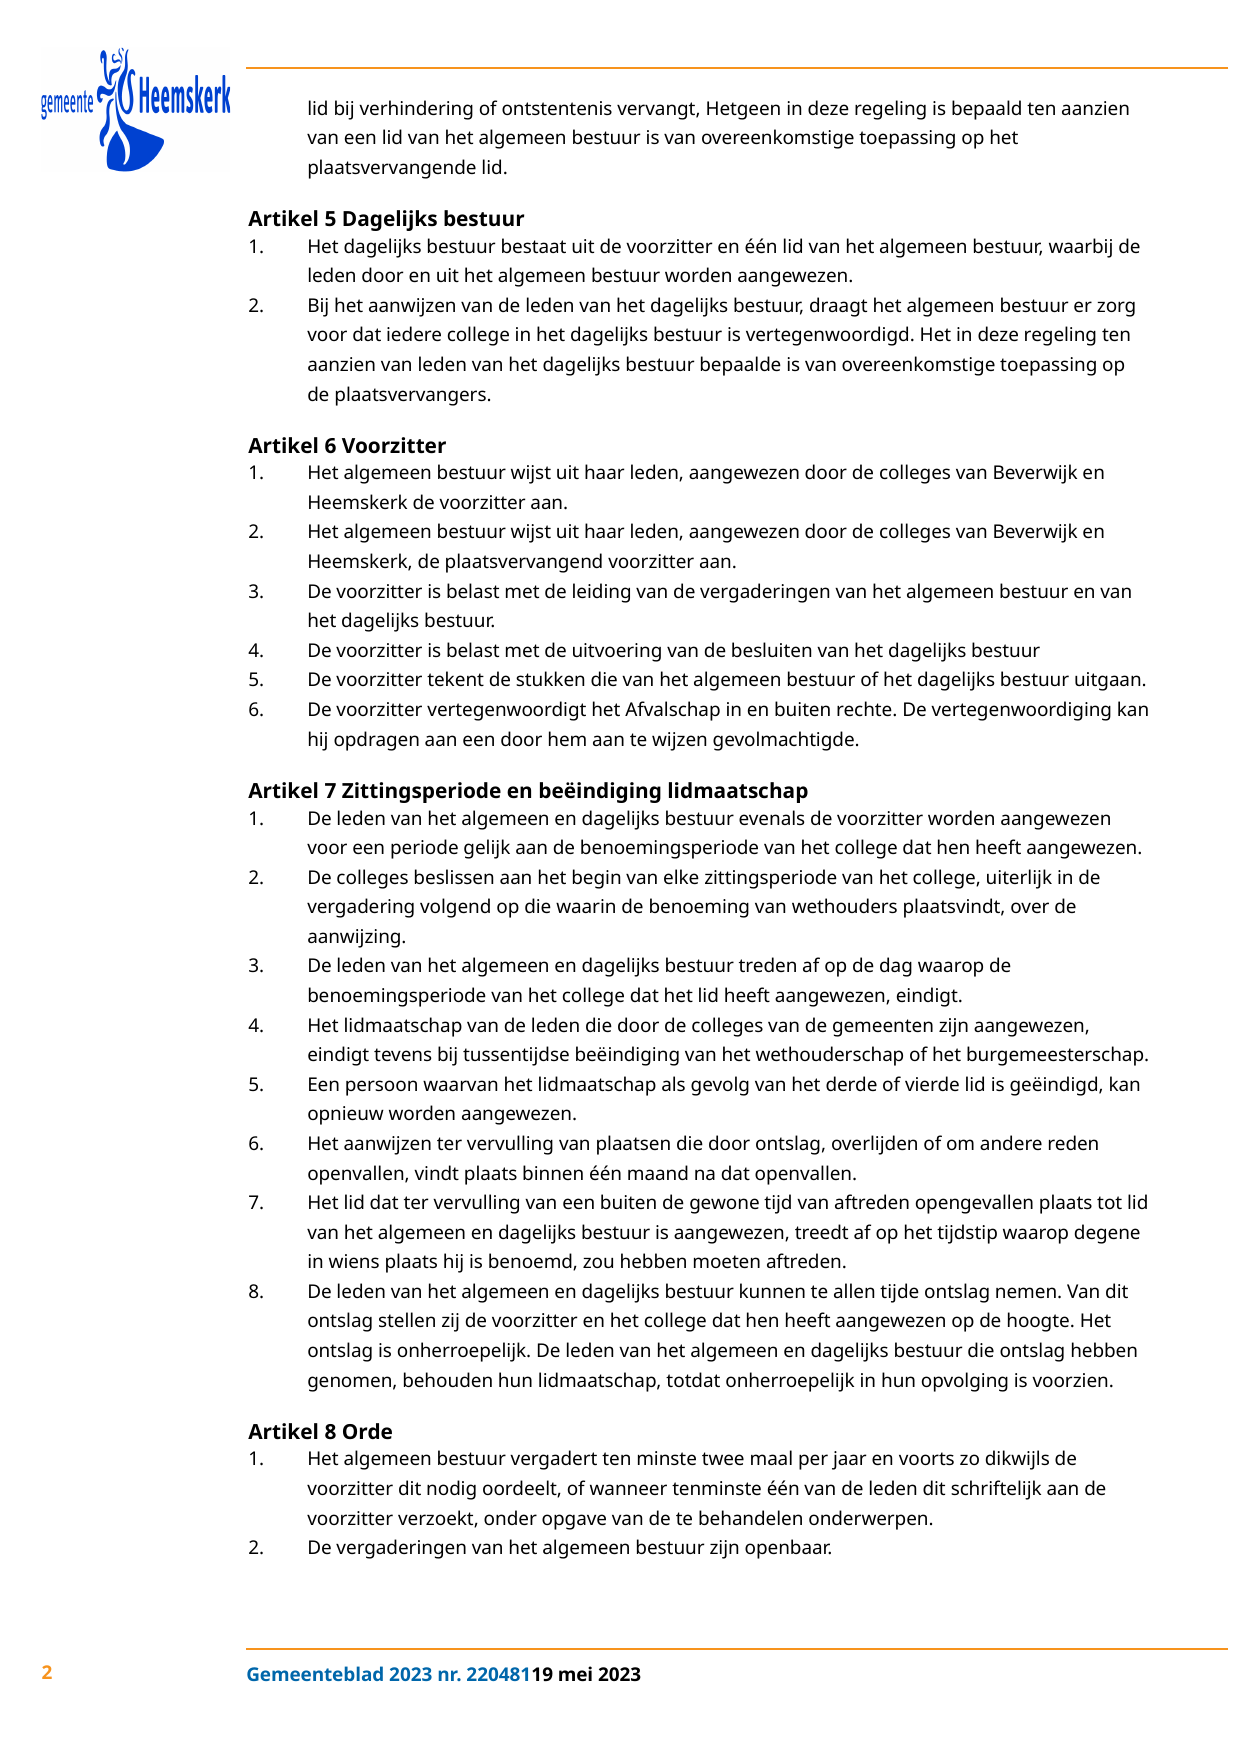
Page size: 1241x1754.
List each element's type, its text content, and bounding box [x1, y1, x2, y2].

list De leden van het algemeen en dagelijks bestuur evenals de voorzitter worden aangewezen voor een periode gelijk aan de benoemingsperiode van het college dat hen heeft aangewezen. [248, 805, 1152, 860]
list Een persoon waarvan het lidmaatschap als gevolg van het derde of vierde lid is geëindigd, kan opnieuw worden aangewezen. [248, 1071, 1152, 1126]
list Het algemeen bestuur wijst uit haar leden, aangewezen door de colleges van Beverwijk en Heemskerk, de plaatsvervangend voorzitter aan. [248, 519, 1152, 574]
list De leden van het algemeen en dagelijks bestuur treden af op de dag waarop de benoemingsperiode van het college dat het lid heeft aangewezen, eindigt. [248, 953, 1152, 1008]
text Artikel 7 Zittingsperiode en beëindiging lidmaatschap [248, 776, 1152, 805]
text Artikel 6 Voorzitter [248, 431, 1152, 459]
list De voorzitter is belast met de leiding van de vergaderingen van het algemeen bestuur en van het dagelijks bestuur. [248, 578, 1152, 633]
list Bij het aanwijzen van de leden van het dagelijks bestuur, draagt het algemeen bestuur er zorg voor dat iedere college in het dagelijks bestuur is vertegenwoordigd. Het in deze regeling ten aanzien van leden van het dagelijks bestuur bepaalde is van overeenkomstige toepassing op de plaatsvervangers. [248, 292, 1152, 406]
list De voorzitter vertegenwoordigt het Afvalschap in en buiten rechte. De vertegenwoordiging kan hij opdragen aan een door hem aan te wijzen gevolmachtigde. [248, 696, 1152, 752]
list Het lid dat ter vervulling van een buiten de gewone tijd van aftreden opengevallen plaats tot lid van het algemeen en dagelijks bestuur is aangewezen, treedt af op het tijdstip waarop degene in wiens plaats hij is benoemd, zou hebben moeten aftreden. [248, 1189, 1152, 1274]
text Artikel 8 Orde [248, 1417, 1152, 1446]
list Het algemeen bestuur vergadert ten minste twee maal per jaar en voorts zo dikwijls de voorzitter dit nodig oordeelt, of wanneer tenminste één van de leden dit schriftelijk aan de voorzitter verzoekt, onder opgave van de te behandelen onderwerpen. [248, 1446, 1152, 1531]
list De vergaderingen van het algemeen bestuur zijn openbaar. [248, 1534, 1152, 1560]
list Het lidmaatschap van de leden die door de colleges van de gemeenten zijn aangewezen, eindigt tevens bij tussentijdse beëindiging van het wethouderschap of het burgemeesterschap. [248, 1012, 1152, 1067]
list De voorzitter tekent de stukken die van het algemeen bestuur of het dagelijks bestuur uitgaan. [248, 667, 1152, 692]
list Het algemeen bestuur wijst uit haar leden, aangewezen door de colleges van Beverwijk en Heemskerk de voorzitter aan. [248, 459, 1152, 515]
list De leden van het algemeen en dagelijks bestuur kunnen te allen tijde ontslag nemen. Van dit ontslag stellen zij de voorzitter en het college dat hen heeft aangewezen op de hoogte. Het ontslag is onherroepelijk. De leden van het algemeen en dagelijks bestuur die ontslag hebben genomen, behouden hun lidmaatschap, totdat onherroepelijk in hun opvolging is voorzien. [248, 1278, 1152, 1392]
text Artikel 5 Dagelijks bestuur [248, 204, 1152, 233]
list De voorzitter is belast met de uitvoering van de besluiten van het dagelijks bestuur [248, 637, 1152, 663]
list lid bij verhindering of ontstentenis vervangt, Hetgeen in deze regeling is bepaald ten aanzien van een lid van het algemeen bestuur is van overeenkomstige toepassing op het plaatsvervangende lid. [248, 95, 1152, 180]
list Het aanwijzen ter vervulling van plaatsen die door ontslag, overlijden of om andere reden openvallen, vindt plaats binnen één maand na dat openvallen. [248, 1130, 1152, 1185]
picture [41, 47, 231, 172]
list De colleges beslissen aan het begin van elke zittingsperiode van het college, uiterlijk in de vergadering volgend op die waarin de benoeming van wethouders plaatsvindt, over de aanwijzing. [248, 864, 1152, 949]
list Het dagelijks bestuur bestaat uit de voorzitter en één lid van het algemeen bestuur, waarbij de leden door en uit het algemeen bestuur worden aangewezen. [248, 233, 1152, 288]
